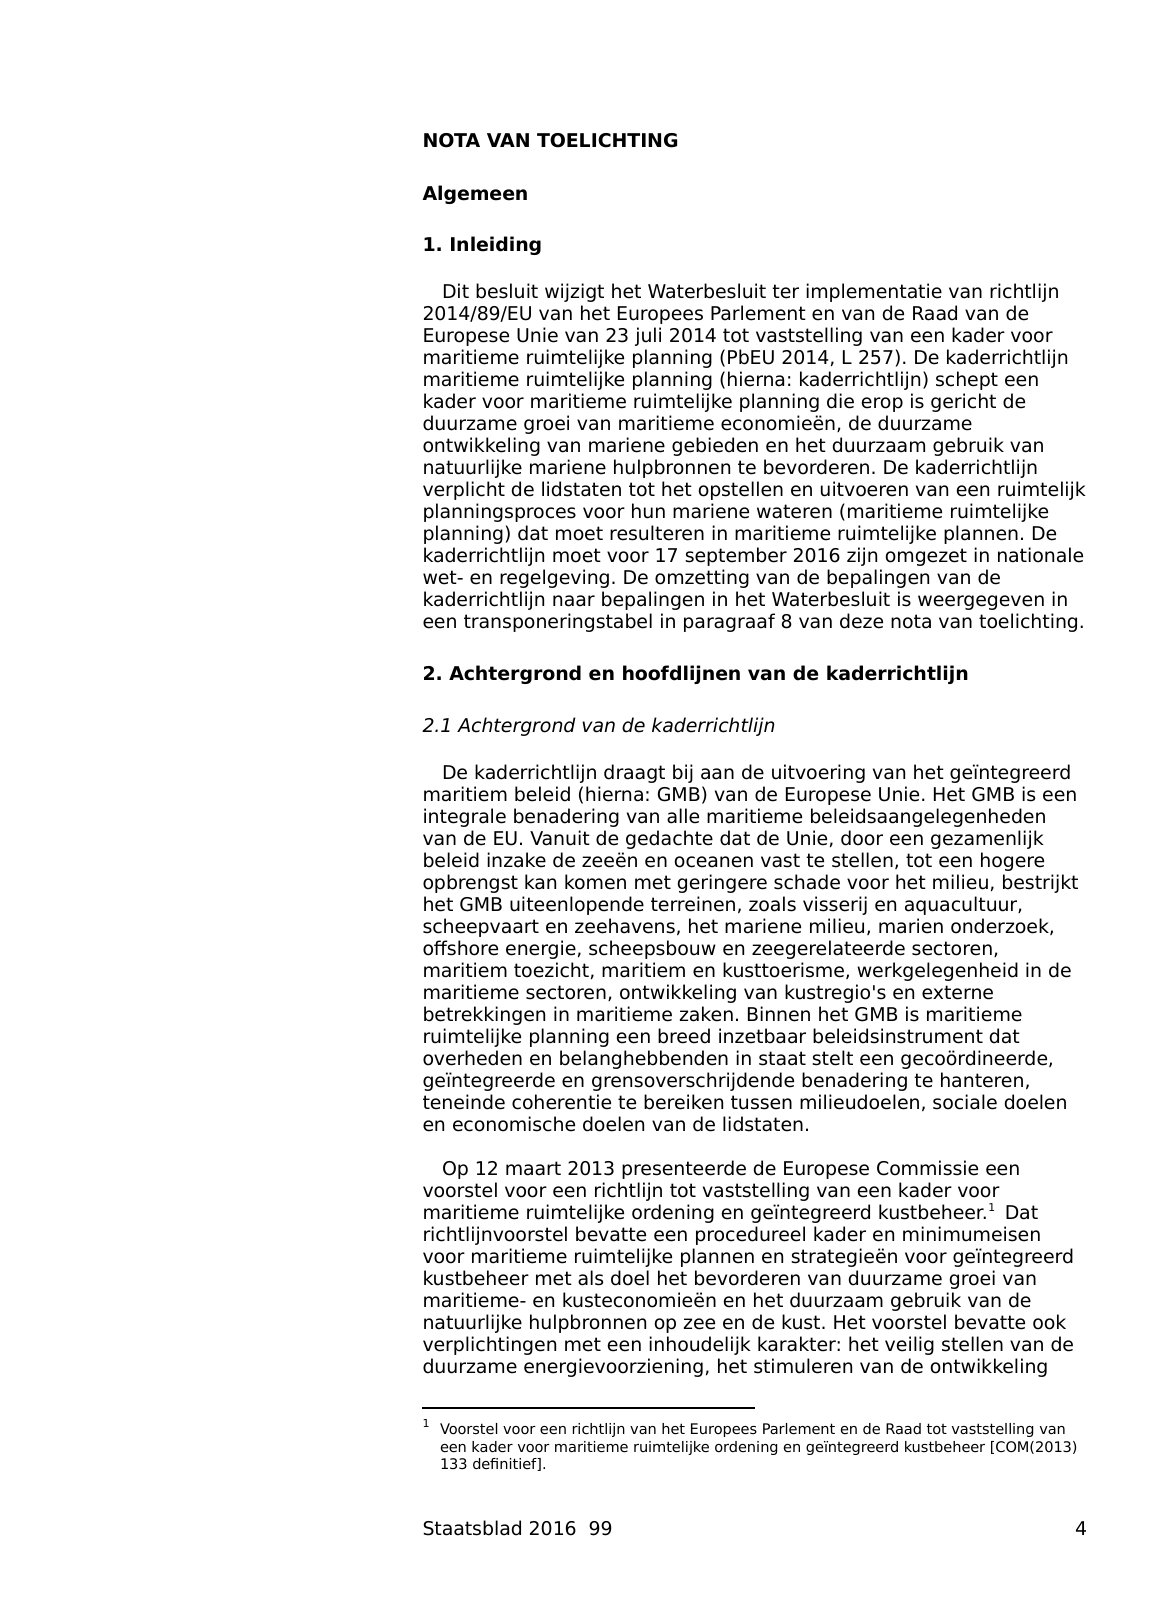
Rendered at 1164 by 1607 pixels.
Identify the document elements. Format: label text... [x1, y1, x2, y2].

subtitle NOTA VAN TOELICHTING [422, 130, 1087, 152]
subtitle 2.1 Achtergrond van de kaderrichtlijn [422, 715, 1087, 737]
subtitle 2. Achtergrond en hoofdlijnen van de kaderrichtlijn [422, 663, 1087, 685]
text Dit besluit wijzigt het Waterbesluit ter implementatie van richtlijn 2014/89/EU van het Europees Parlement en van de Raad van de Europese Unie van 23 juli 2014 tot vaststelling van een kader voor maritieme ruimtelijke planning (PbEU 2014, L 257). De kaderrichtlijn maritieme ruimtelijke planning (hierna: kaderrichtlijn) schept een kader voor maritieme ruimtelijke planning die erop is gericht de duurzame groei van maritieme economieën, de duurzame ontwikkeling van mariene gebieden en het duurzaam gebruik van natuurlijke mariene hulpbronnen te bevorderen. De kaderrichtlijn verplicht de lidstaten tot het opstellen en uitvoeren van een ruimtelijk planningsproces voor hun mariene wateren (maritieme ruimtelijke planning) dat moet resulteren in maritieme ruimtelijke plannen. De kaderrichtlijn moet voor 17 september 2016 zijn omgezet in nationale wet- en regelgeving. De omzetting van de bepalingen van de kaderrichtlijn naar bepalingen in het Waterbesluit is weergegeven in een transponeringstabel in paragraaf 8 van deze nota van toelichting. [422, 281, 1087, 633]
text Voorstel voor een richtlijn van het Europees Parlement en de Raad tot vaststelling van een kader voor maritieme ruimtelijke ordening en geïntegreerd kustbeheer [COM(2013) 133 definitief]. [422, 1417, 1087, 1473]
subtitle Algemeen [422, 182, 1087, 204]
text Op 12 maart 2013 presenteerde de Europese Commissie een voorstel voor een richtlijn tot vaststelling van een kader voor maritieme ruimtelijke ordening en geïntegreerd kustbeheer. Dat richtlijnvoorstel bevatte een procedureel kader en minimumeisen voor maritieme ruimtelijke plannen en strategieën voor geïntegreerd kustbeheer met als doel het bevorderen van duurzame groei van maritieme- en kusteconomieën en het duurzaam gebruik van de natuurlijke hulpbronnen op zee en de kust. Het voorstel bevatte ook verplichtingen met een inhoudelijk karakter: het veilig stellen van de duurzame energievoorziening, het stimuleren van de ontwikkeling [422, 1158, 1087, 1378]
subtitle 1. Inleiding [422, 234, 1087, 256]
text De kaderrichtlijn draagt bij aan de uitvoering van het geïntegreerd maritiem beleid (hierna: GMB) van de Europese Unie. Het GMB is een integrale benadering van alle maritieme beleidsaangelegenheden van de EU. Vanuit de gedachte dat de Unie, door een gezamenlijk beleid inzake de zeeën en oceanen vast te stellen, tot een hogere opbrengst kan komen met geringere schade voor het milieu, bestrijkt het GMB uiteenlopende terreinen, zoals visserij en aquacultuur, scheepvaart en zeehavens, het mariene milieu, marien onderzoek, offshore energie, scheepsbouw en zeegerelateerde sectoren, maritiem toezicht, maritiem en kusttoerisme, werkgelegenheid in de maritieme sectoren, ontwikkeling van kustregio's en externe betrekkingen in maritieme zaken. Binnen het GMB is maritieme ruimtelijke planning een breed inzetbaar beleidsinstrument dat overheden en belanghebbenden in staat stelt een gecoördineerde, geïntegreerde en grensoverschrijdende benadering te hanteren, teneinde coherentie te bereiken tussen milieudoelen, sociale doelen en economische doelen van de lidstaten. [422, 762, 1087, 1136]
